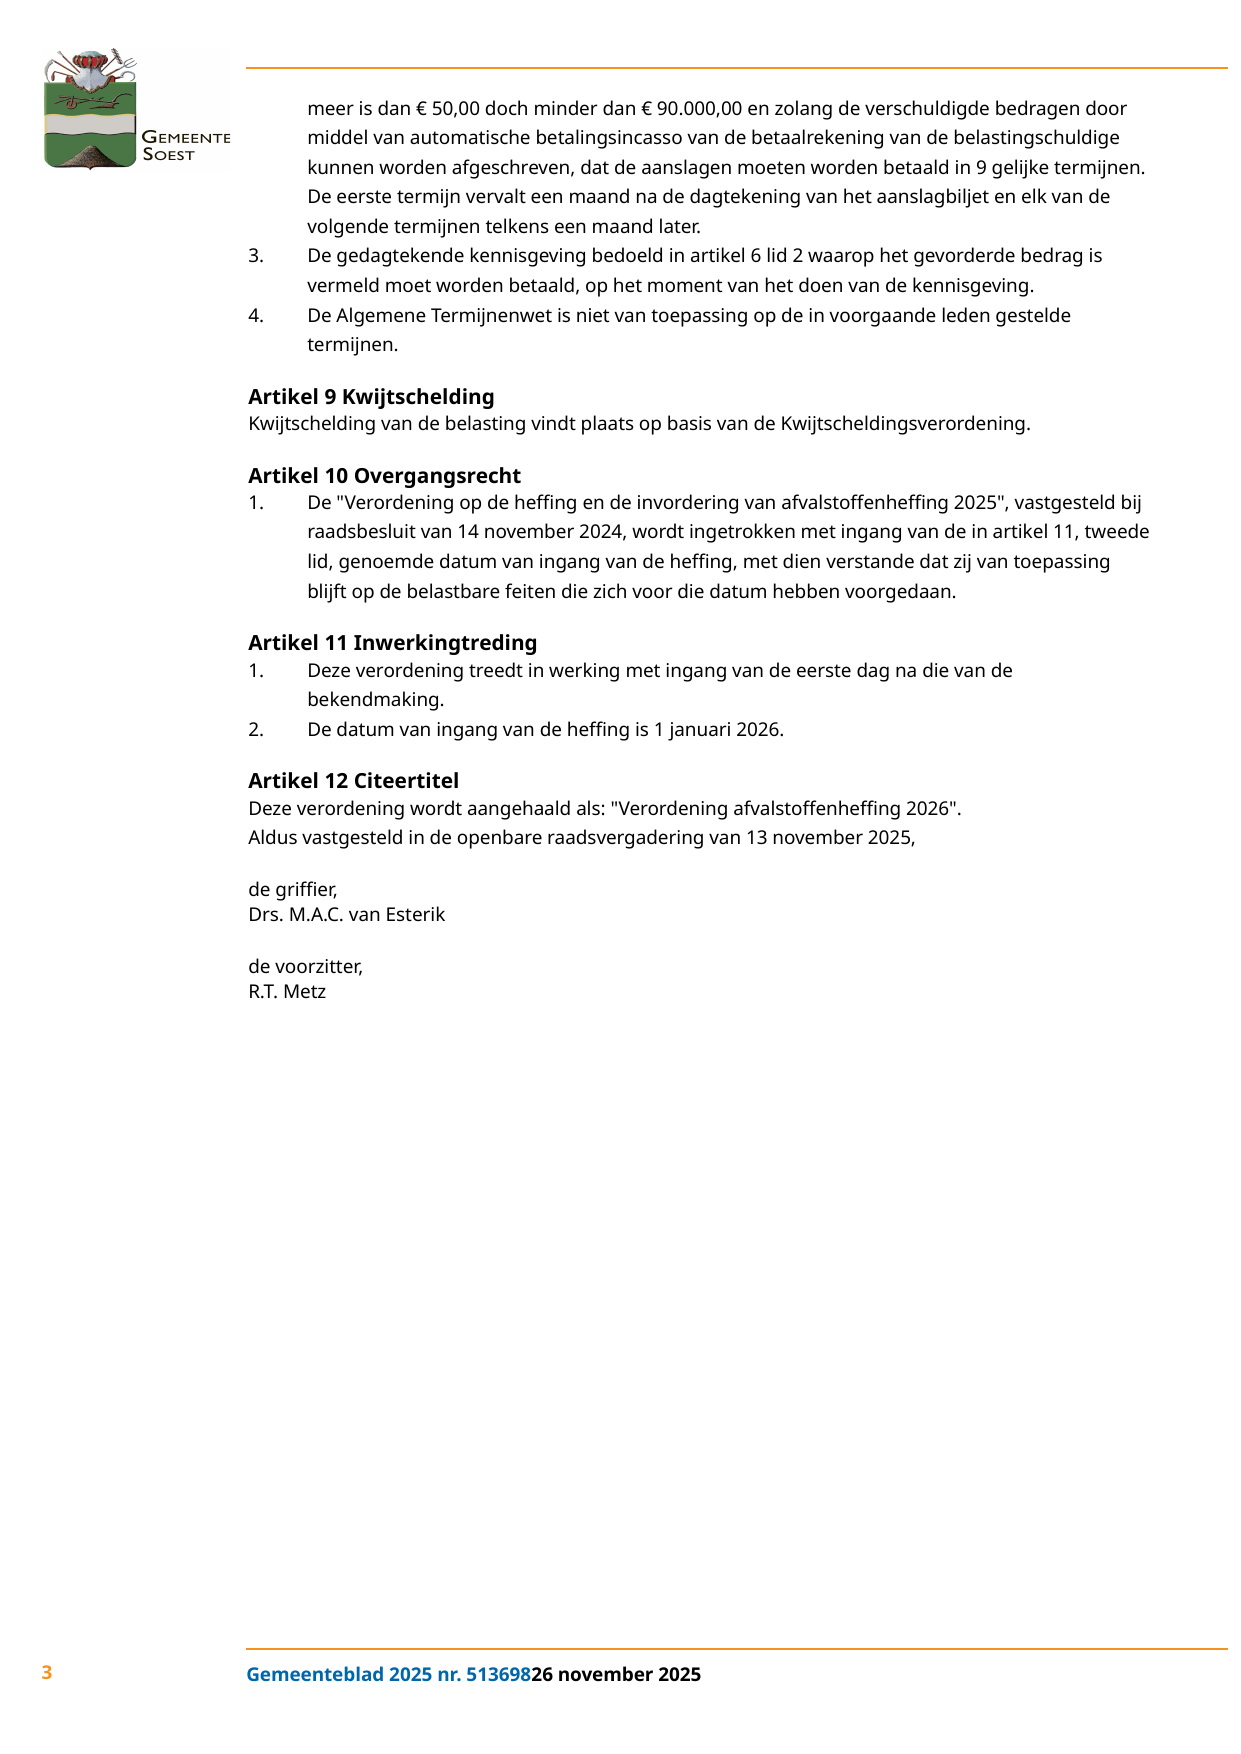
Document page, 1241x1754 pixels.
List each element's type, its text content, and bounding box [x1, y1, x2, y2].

list De "Verordening op de heffing en de invordering van afvalstoffenheffing 2025", vastgesteld bij raadsbesluit van 14 november 2024, wordt ingetrokken met ingang van de in artikel 11, tweede lid, genoemde datum van ingang van de heffing, met dien verstande dat zij van toepassing blijft op de belastbare feiten die zich voor die datum hebben voorgedaan. [248, 489, 1152, 604]
text Aldus vastgesteld in de openbare raadsvergadering van 13 november 2025, [248, 824, 1152, 850]
text Artikel 12 Citeertitel [248, 766, 1152, 795]
list meer is dan € 50,00 doch minder dan € 90.000,00 en zolang de verschuldigde bedragen door middel van automatische betalingsincasso van de betaalrekening van de belastingschuldige kunnen worden afgeschreven, dat de aanslagen moeten worden betaald in 9 gelijke termijnen. De eerste termijn vervalt een maand na de dagtekening van het aanslagbiljet en elk van de volgende termijnen telkens een maand later. [248, 95, 1152, 239]
text Drs. M.A.C. van Esterik [248, 902, 1152, 927]
picture [41, 47, 231, 172]
text de griffier, [248, 876, 1152, 902]
text Artikel 10 Overgangsrecht [248, 461, 1152, 489]
text Kwijtschelding van de belasting vindt plaats op basis van de Kwijtscheldingsverordening. [248, 410, 1152, 436]
text de voorzitter, [248, 953, 1152, 979]
text Artikel 11 Inwerkingtreding [248, 628, 1152, 657]
list De gedagtekende kennisgeving bedoeld in artikel 6 lid 2 waarop het gevorderde bedrag is vermeld moet worden betaald, op het moment van het doen van de kennisgeving. [248, 243, 1152, 298]
text R.T. Metz [248, 979, 1152, 1004]
list De datum van ingang van de heffing is 1 januari 2026. [248, 716, 1152, 742]
text Deze verordening wordt aangehaald als: "Verordening afvalstoffenheffing 2026". [248, 795, 1152, 821]
text Artikel 9 Kwijtschelding [248, 382, 1152, 410]
list De Algemene Termijnenwet is niet van toepassing op de in voorgaande leden gestelde termijnen. [248, 302, 1152, 357]
list Deze verordening treedt in werking met ingang van de eerste dag na die van de bekendmaking. [248, 657, 1152, 712]
